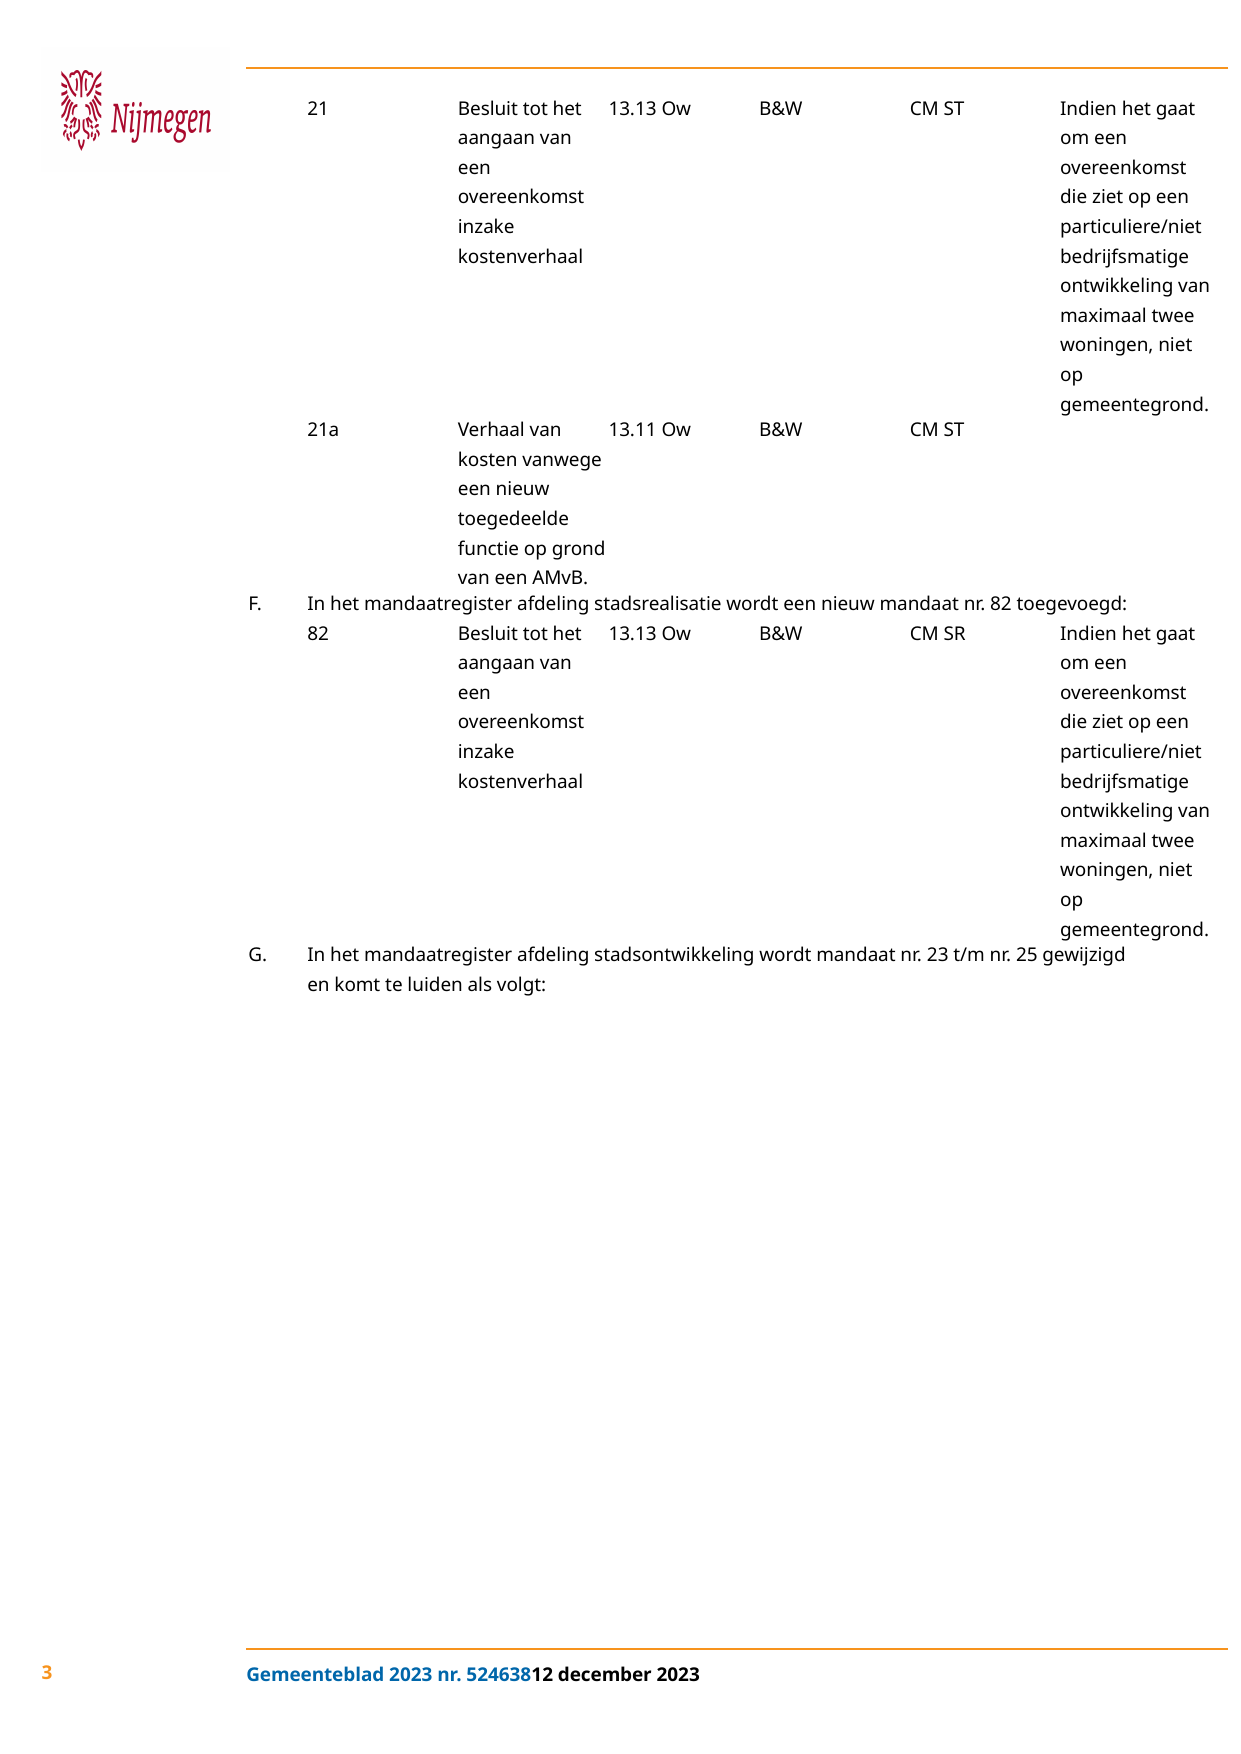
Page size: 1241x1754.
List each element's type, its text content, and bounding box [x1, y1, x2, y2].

list In het mandaatregister afdeling stadsrealisatie wordt een nieuw mandaat nr. 82 toegevoegd: [248, 590, 1152, 616]
table_header Besluit tot het aangaan van een overeenkomst inzake kostenverhaal [458, 95, 608, 416]
table_cell [1060, 416, 1211, 590]
table_cell B&W [759, 416, 909, 590]
table_header 13.13 Ow [608, 620, 759, 941]
table_header 21 [307, 95, 458, 416]
picture [41, 47, 231, 172]
table_cell CM ST [910, 416, 1060, 590]
table_header B&W [759, 95, 909, 416]
table_cell Verhaal van kosten vanwege een nieuw toegedeelde functie op grond van een AMvB. [458, 416, 608, 590]
table_header Indien het gaat om een overeenkomst die ziet op een particuliere/niet bedrijfsmatige ontwikkeling van maximaal twee woningen, niet op gemeentegrond. [1060, 620, 1211, 941]
table_header CM ST [910, 95, 1060, 416]
table_cell 21a [307, 416, 458, 590]
list In het mandaatregister afdeling stadsontwikkeling wordt mandaat nr. 23 t/m nr. 25 gewijzigd en komt te luiden als volgt: [248, 942, 1152, 997]
table_header Besluit tot het aangaan van een overeenkomst inzake kostenverhaal [458, 620, 608, 941]
table_header 13.13 Ow [608, 95, 759, 416]
table_header 82 [307, 620, 458, 941]
table_cell 13.11 Ow [608, 416, 759, 590]
table_header Indien het gaat om een overeenkomst die ziet op een particuliere/niet bedrijfsmatige ontwikkeling van maximaal twee woningen, niet op gemeentegrond. [1060, 95, 1211, 416]
table_header CM SR [910, 620, 1060, 941]
table_header B&W [759, 620, 909, 941]
